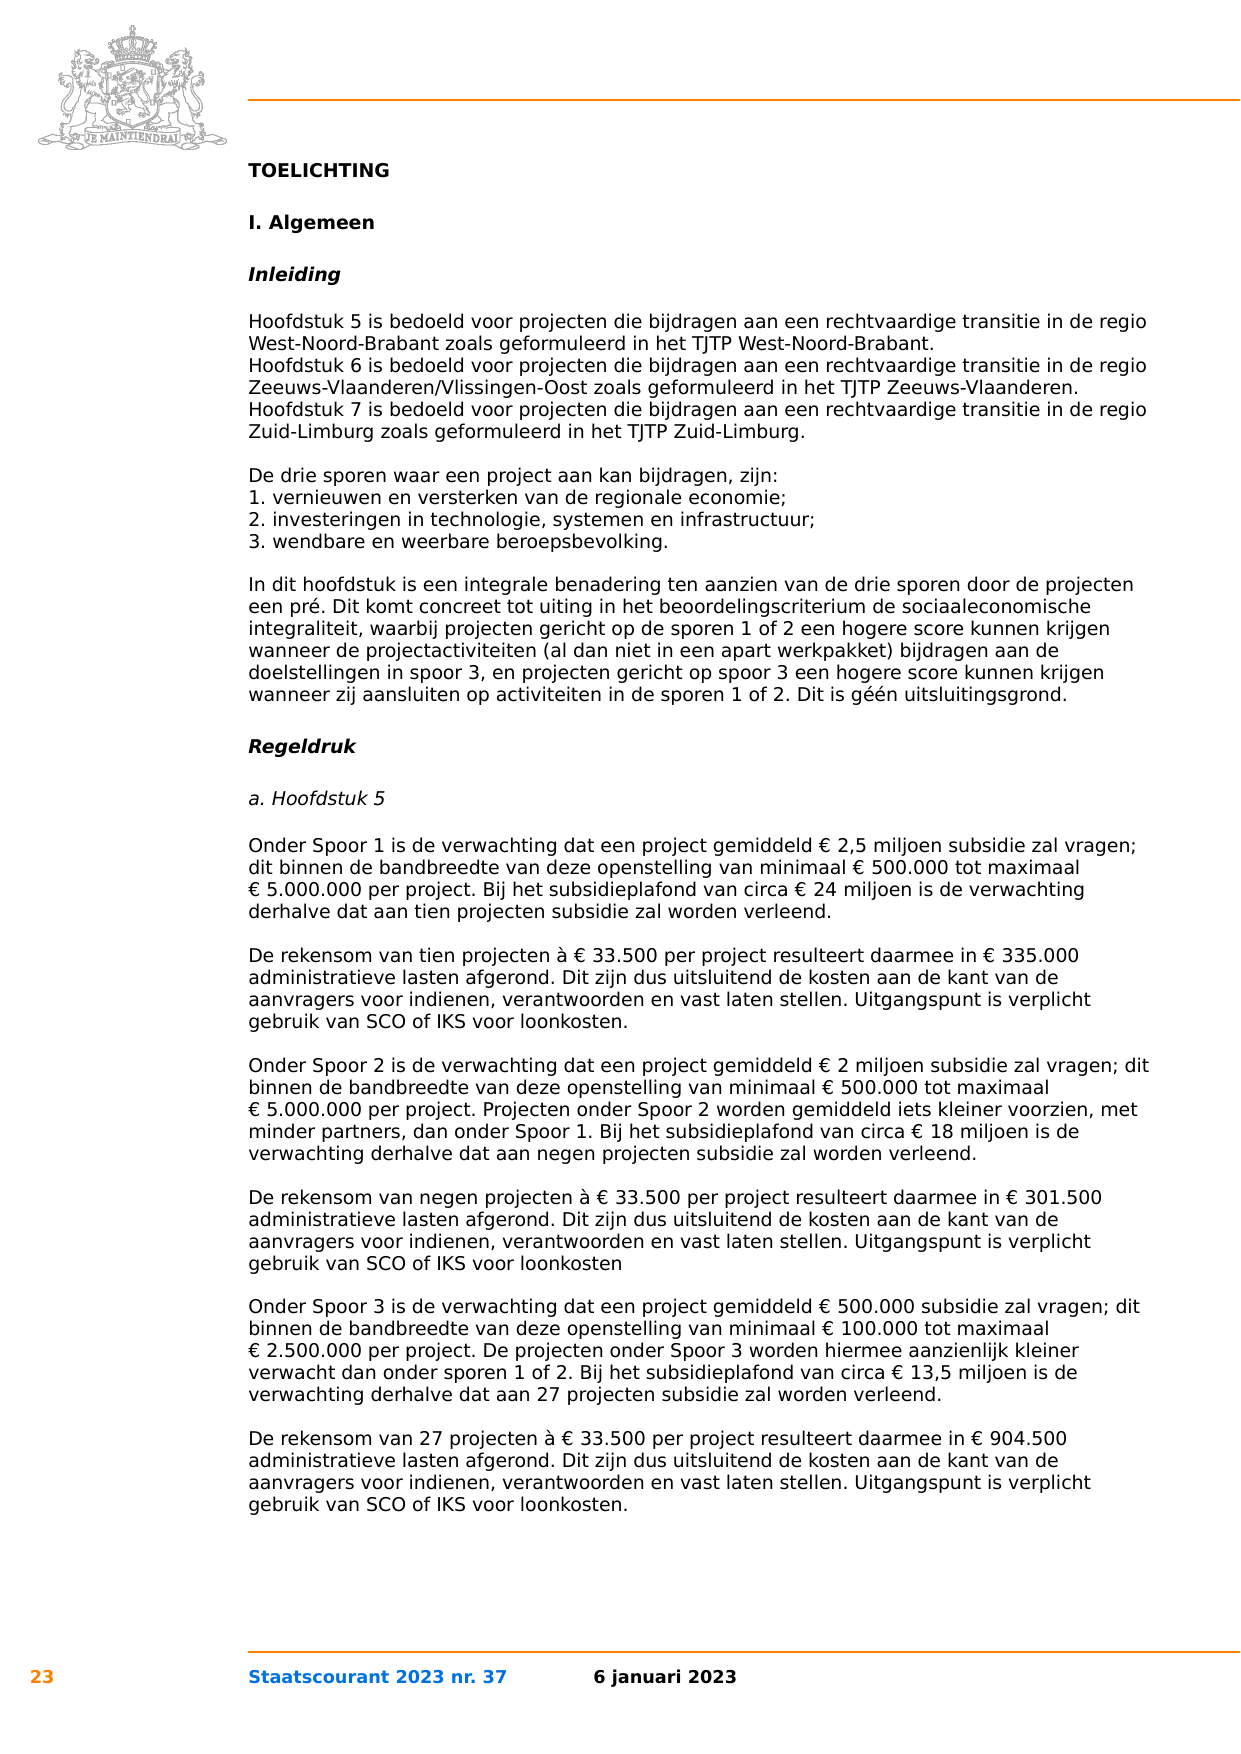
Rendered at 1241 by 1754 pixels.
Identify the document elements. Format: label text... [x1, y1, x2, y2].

text 3. wendbare en weerbare beroepsbevolking. [248, 531, 1163, 552]
text 2. investeringen in technologie, systemen en infrastructuur; [248, 508, 1163, 531]
text In dit hoofdstuk is een integrale benadering ten aanzien van de drie sporen door de projecten een pré. Dit komt concreet tot uiting in het beoordelingscriterium de sociaaleconomische integraliteit, waarbij projecten gericht op de sporen 1 of 2 een hogere score kunnen krijgen wanneer de projectactiviteiten (al dan niet in een apart werkpakket) bijdragen aan de doelstellingen in spoor 3, en projecten gericht op spoor 3 een hogere score kunnen krijgen wanneer zij aansluiten op activiteiten in de sporen 1 of 2. Dit is géén uitsluitingsgrond. [248, 574, 1163, 706]
subtitle Inleiding [248, 264, 1163, 286]
text De rekensom van negen projecten à € 33.500 per project resulteert daarmee in € 301.500 administratieve lasten afgerond. Dit zijn dus uitsluitend de kosten aan de kant van de aanvragers voor indienen, verantwoorden en vast laten stellen. Uitgangspunt is verplicht gebruik van SCO of IKS voor loonkosten [248, 1187, 1163, 1274]
text Onder Spoor 1 is de verwachting dat een project gemiddeld € 2,5 miljoen subsidie zal vragen; dit binnen de bandbreedte van deze openstelling van minimaal € 500.000 tot maximaal € 5.000.000 per project. Bij het subsidieplafond van circa € 24 miljoen is de verwachting derhalve dat aan tien projecten subsidie zal worden verleend. [248, 835, 1163, 923]
text De rekensom van tien projecten à € 33.500 per project resulteert daarmee in € 335.000 administratieve lasten afgerond. Dit zijn dus uitsluitend de kosten aan de kant van de aanvragers voor indienen, verantwoorden en vast laten stellen. Uitgangspunt is verplicht gebruik van SCO of IKS voor loonkosten. [248, 945, 1163, 1033]
text Onder Spoor 2 is de verwachting dat een project gemiddeld € 2 miljoen subsidie zal vragen; dit binnen de bandbreedte van deze openstelling van minimaal € 500.000 tot maximaal € 5.000.000 per project. Projecten onder Spoor 2 worden gemiddeld iets kleiner voorzien, met minder partners, dan onder Spoor 1. Bij het subsidieplafond van circa € 18 miljoen is de verwachting derhalve dat aan negen projecten subsidie zal worden verleend. [248, 1055, 1163, 1165]
text Hoofdstuk 5 is bedoeld voor projecten die bijdragen aan een rechtvaardige transitie in de regio West-Noord-Brabant zoals geformuleerd in het TJTP West-Noord-Brabant. [248, 311, 1163, 355]
subtitle Regeldruk [248, 736, 1163, 758]
text Onder Spoor 3 is de verwachting dat een project gemiddeld € 500.000 subsidie zal vragen; dit binnen de bandbreedte van deze openstelling van minimaal € 100.000 tot maximaal € 2.500.000 per project. De projecten onder Spoor 3 worden hiermee aanzienlijk kleiner verwacht dan onder sporen 1 of 2. Bij het subsidieplafond van circa € 13,5 miljoen is de verwachting derhalve dat aan 27 projecten subsidie zal worden verleend. [248, 1296, 1163, 1406]
text Hoofdstuk 7 is bedoeld voor projecten die bijdragen aan een rechtvaardige transitie in de regio Zuid-Limburg zoals geformuleerd in het TJTP Zuid-Limburg. [248, 399, 1163, 443]
text Hoofdstuk 6 is bedoeld voor projecten die bijdragen aan een rechtvaardige transitie in de regio Zeeuws-Vlaanderen/Vlissingen-Oost zoals geformuleerd in het TJTP Zeeuws-Vlaanderen. [248, 355, 1163, 399]
subtitle I. Algemeen [248, 212, 1163, 234]
subtitle TOELICHTING [248, 160, 1163, 182]
picture [38, 25, 227, 150]
text 1. vernieuwen en versterken van de regionale economie; [248, 487, 1163, 508]
text De rekensom van 27 projecten à € 33.500 per project resulteert daarmee in € 904.500 administratieve lasten afgerond. Dit zijn dus uitsluitend de kosten aan de kant van de aanvragers voor indienen, verantwoorden en vast laten stellen. Uitgangspunt is verplicht gebruik van SCO of IKS voor loonkosten. [248, 1428, 1163, 1516]
subtitle a. Hoofdstuk 5 [248, 788, 1163, 810]
text De drie sporen waar een project aan kan bijdragen, zijn: [248, 464, 1163, 487]
